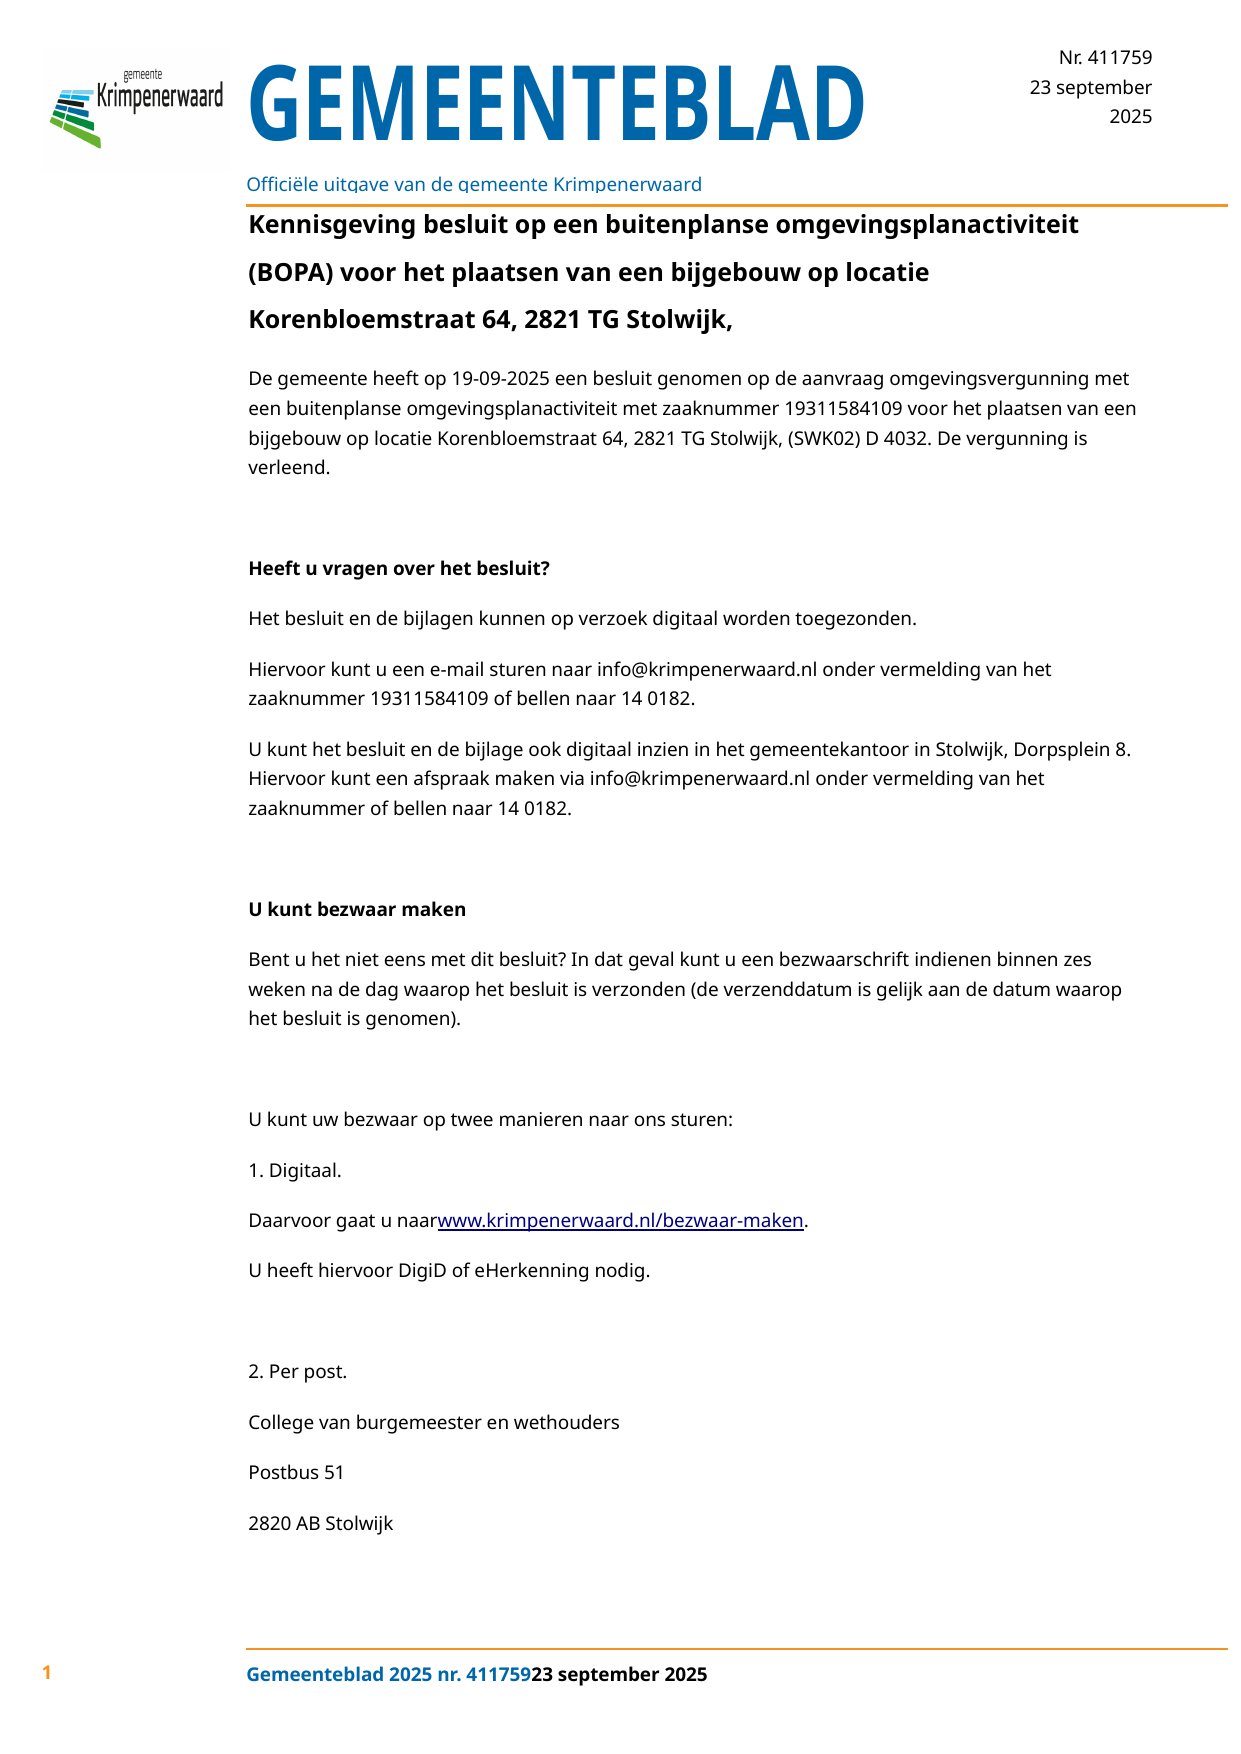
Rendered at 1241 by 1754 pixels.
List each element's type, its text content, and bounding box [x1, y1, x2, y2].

text Bent u het niet eens met dit besluit? In dat geval kunt u een bezwaarschrift indienen binnen zes weken na de dag waarop het besluit is verzonden (de verzenddatum is gelijk aan de datum waarop het besluit is genomen). [248, 946, 1152, 1031]
text U kunt uw bezwaar op twee manieren naar ons sturen: [248, 1106, 1152, 1132]
text Heeft u vragen over het besluit? [248, 555, 1152, 581]
text De gemeente heeft op 19-09-2025 een besluit genomen op de aanvraag omgevingsvergunning met een buitenplanse omgevingsplanactiviteit met zaaknummer 19311584109 voor het plaatsen van een bijgebouw op locatie Korenbloemstraat 64, 2821 TG Stolwijk, (SWK02) D 4032. De vergunning is verleend. [248, 366, 1152, 480]
text 2. Per post. [248, 1358, 1152, 1384]
text U heeft hiervoor DigiD of eHerkenning nodig. [248, 1258, 1152, 1283]
text College van burgemeester en wethouders [248, 1409, 1152, 1434]
text U kunt bezwaar maken [248, 896, 1152, 922]
picture [41, 47, 231, 172]
text U kunt het besluit en de bijlage ook digitaal inzien in het gemeentekantoor in Stolwijk, Dorpsplein 8. Hiervoor kunt een afspraak maken via info@krimpenerwaard.nl onder vermelding van het zaaknummer of bellen naar 14 0182. [248, 736, 1152, 821]
text 1. Digitaal. [248, 1157, 1152, 1182]
text Postbus 51 [248, 1459, 1152, 1485]
text 2820 AB Stolwijk [248, 1510, 1152, 1535]
text Het besluit en de bijlagen kunnen op verzoek digitaal worden toegezonden. [248, 606, 1152, 631]
text Kennisgeving besluit op een buitenplanse omgevingsplanactiviteit (BOPA) voor het plaatsen van een bijgebouw op locatie Korenbloemstraat 64, 2821 TG Stolwijk, [248, 207, 1152, 336]
text Daarvoor gaat u naarwww.krimpenerwaard.nl/bezwaar-maken. [248, 1207, 1152, 1233]
text Hiervoor kunt u een e-mail sturen naar info@krimpenerwaard.nl onder vermelding van het zaaknummer 19311584109 of bellen naar 14 0182. [248, 656, 1152, 711]
